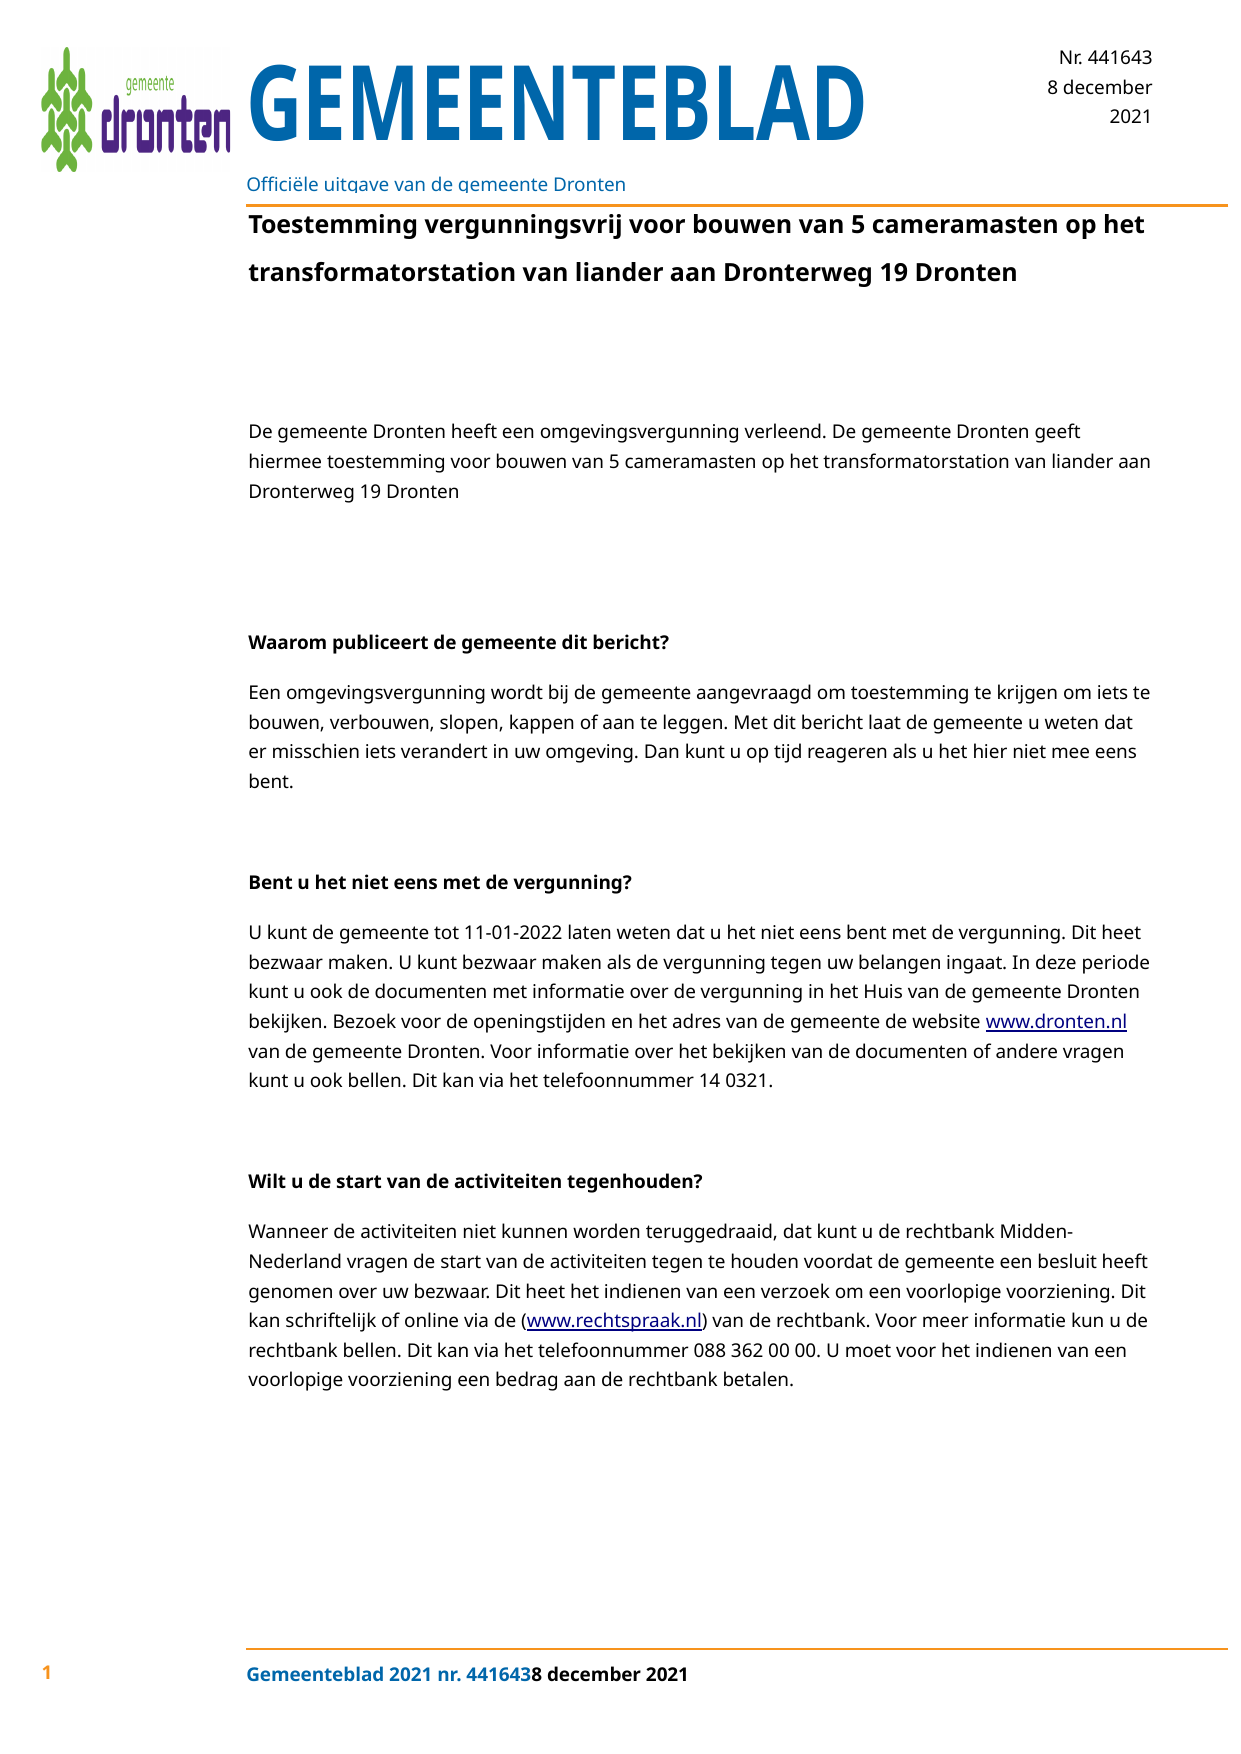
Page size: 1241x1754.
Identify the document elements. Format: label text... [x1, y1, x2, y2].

text Toestemming vergunningsvrij voor bouwen van 5 cameramasten op het transformatorstation van liander aan Dronterweg 19 Dronten [248, 207, 1152, 288]
text Bent u het niet eens met de vergunning? [248, 869, 1152, 895]
text U kunt de gemeente tot 11-01-2022 laten weten dat u het niet eens bent met de vergunning. Dit heet bezwaar maken. U kunt bezwaar maken als de vergunning tegen uw belangen ingaat. In deze periode kunt u ook de documenten met informatie over de vergunning in het Huis van de gemeente Dronten bekijken. Bezoek voor de openingstijden en het adres van de gemeente de website www.dronten.nl van de gemeente Dronten. Voor informatie over het bekijken van de documenten of andere vragen kunt u ook bellen. Dit kan via het telefoonnummer 14 0321. [248, 919, 1152, 1093]
text Een omgevingsvergunning wordt bij de gemeente aangevraagd om toestemming te krijgen om iets te bouwen, verbouwen, slopen, kappen of aan te leggen. Met dit bericht laat de gemeente u weten dat er misschien iets verandert in uw omgeving. Dan kunt u op tijd reageren als u het hier niet mee eens bent. [248, 679, 1152, 794]
text Waarom publiceert de gemeente dit bericht? [248, 629, 1152, 655]
text Wanneer de activiteiten niet kunnen worden teruggedraaid, dat kunt u de rechtbank Midden-Nederland vragen de start van de activiteiten tegen te houden voordat de gemeente een besluit heeft genomen over uw bezwaar. Dit heet het indienen van een verzoek om een voorlopige voorziening. Dit kan schriftelijk of online via de (www.rechtspraak.nl) van de rechtbank. Voor meer informatie kun u de rechtbank bellen. Dit kan via het telefoonnummer 088 362 00 00. U moet voor het indienen van een voorlopige voorziening een bedrag aan de rechtbank betalen. [248, 1219, 1152, 1392]
text De gemeente Dronten heeft een omgevingsvergunning verleend. De gemeente Dronten geeft hiermee toestemming voor bouwen van 5 cameramasten op het transformatorstation van liander aan Dronterweg 19 Dronten [248, 419, 1152, 504]
text Wilt u de start van de activiteiten tegenhouden? [248, 1168, 1152, 1194]
picture [41, 47, 231, 172]
